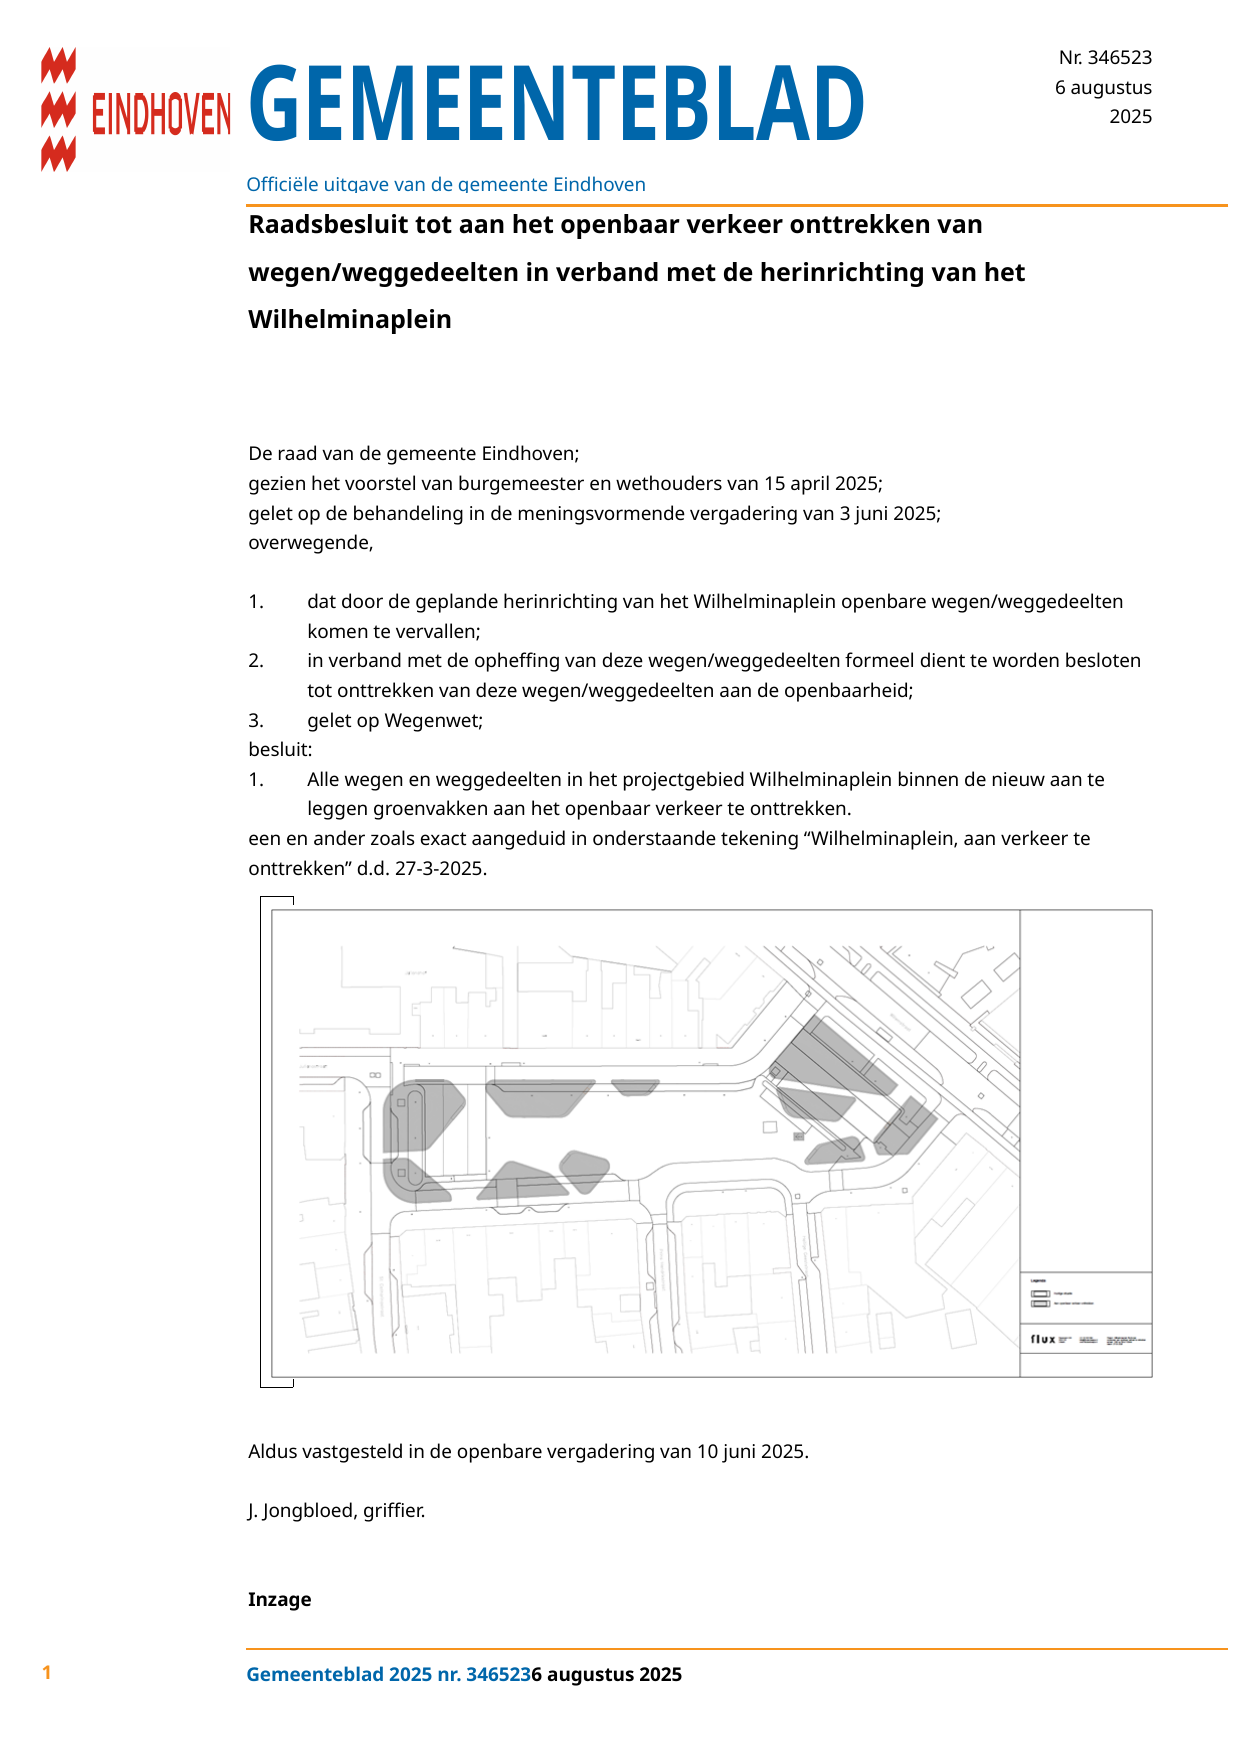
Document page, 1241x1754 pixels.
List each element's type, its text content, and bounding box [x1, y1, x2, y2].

text De raad van de gemeente Eindhoven; [248, 441, 1152, 466]
text J. Jongbloed, griffier. [248, 1497, 1152, 1523]
picture [268, 905, 1155, 1379]
text gezien het voorstel van burgemeester en wethouders van 15 april 2025; [248, 470, 1152, 496]
text besluit: [248, 736, 1152, 762]
text een en ander zoals exact aangeduid in onderstaande tekening “Wilhelminaplein, aan verkeer te onttrekken” d.d. 27-3-2025. [248, 825, 1152, 880]
picture [41, 47, 231, 172]
list dat door de geplande herinrichting van het Wilhelminaplein openbare wegen/weggedeelten komen te vervallen; [248, 588, 1152, 644]
list Alle wegen en weggedeelten in het projectgebied Wilhelminaplein binnen de nieuw aan te leggen groenvakken aan het openbaar verkeer te onttrekken. [248, 766, 1152, 821]
text Aldus vastgesteld in de openbare vergadering van 10 juni 2025. [248, 1438, 1152, 1464]
text overwegende, [248, 529, 1152, 555]
text gelet op de behandeling in de meningsvormende vergadering van 3 juni 2025; [248, 500, 1152, 525]
text Inzage [248, 1586, 1152, 1612]
list in verband met de opheffing van deze wegen/weggedeelten formeel dient te worden besloten tot onttrekken van deze wegen/weggedeelten aan de openbaarheid; [248, 648, 1152, 703]
list gelet op Wegenwet; [248, 707, 1152, 732]
text Raadsbesluit tot aan het openbaar verkeer onttrekken van wegen/weggedeelten in verband met de herinrichting van het Wilhelminaplein [248, 207, 1152, 336]
